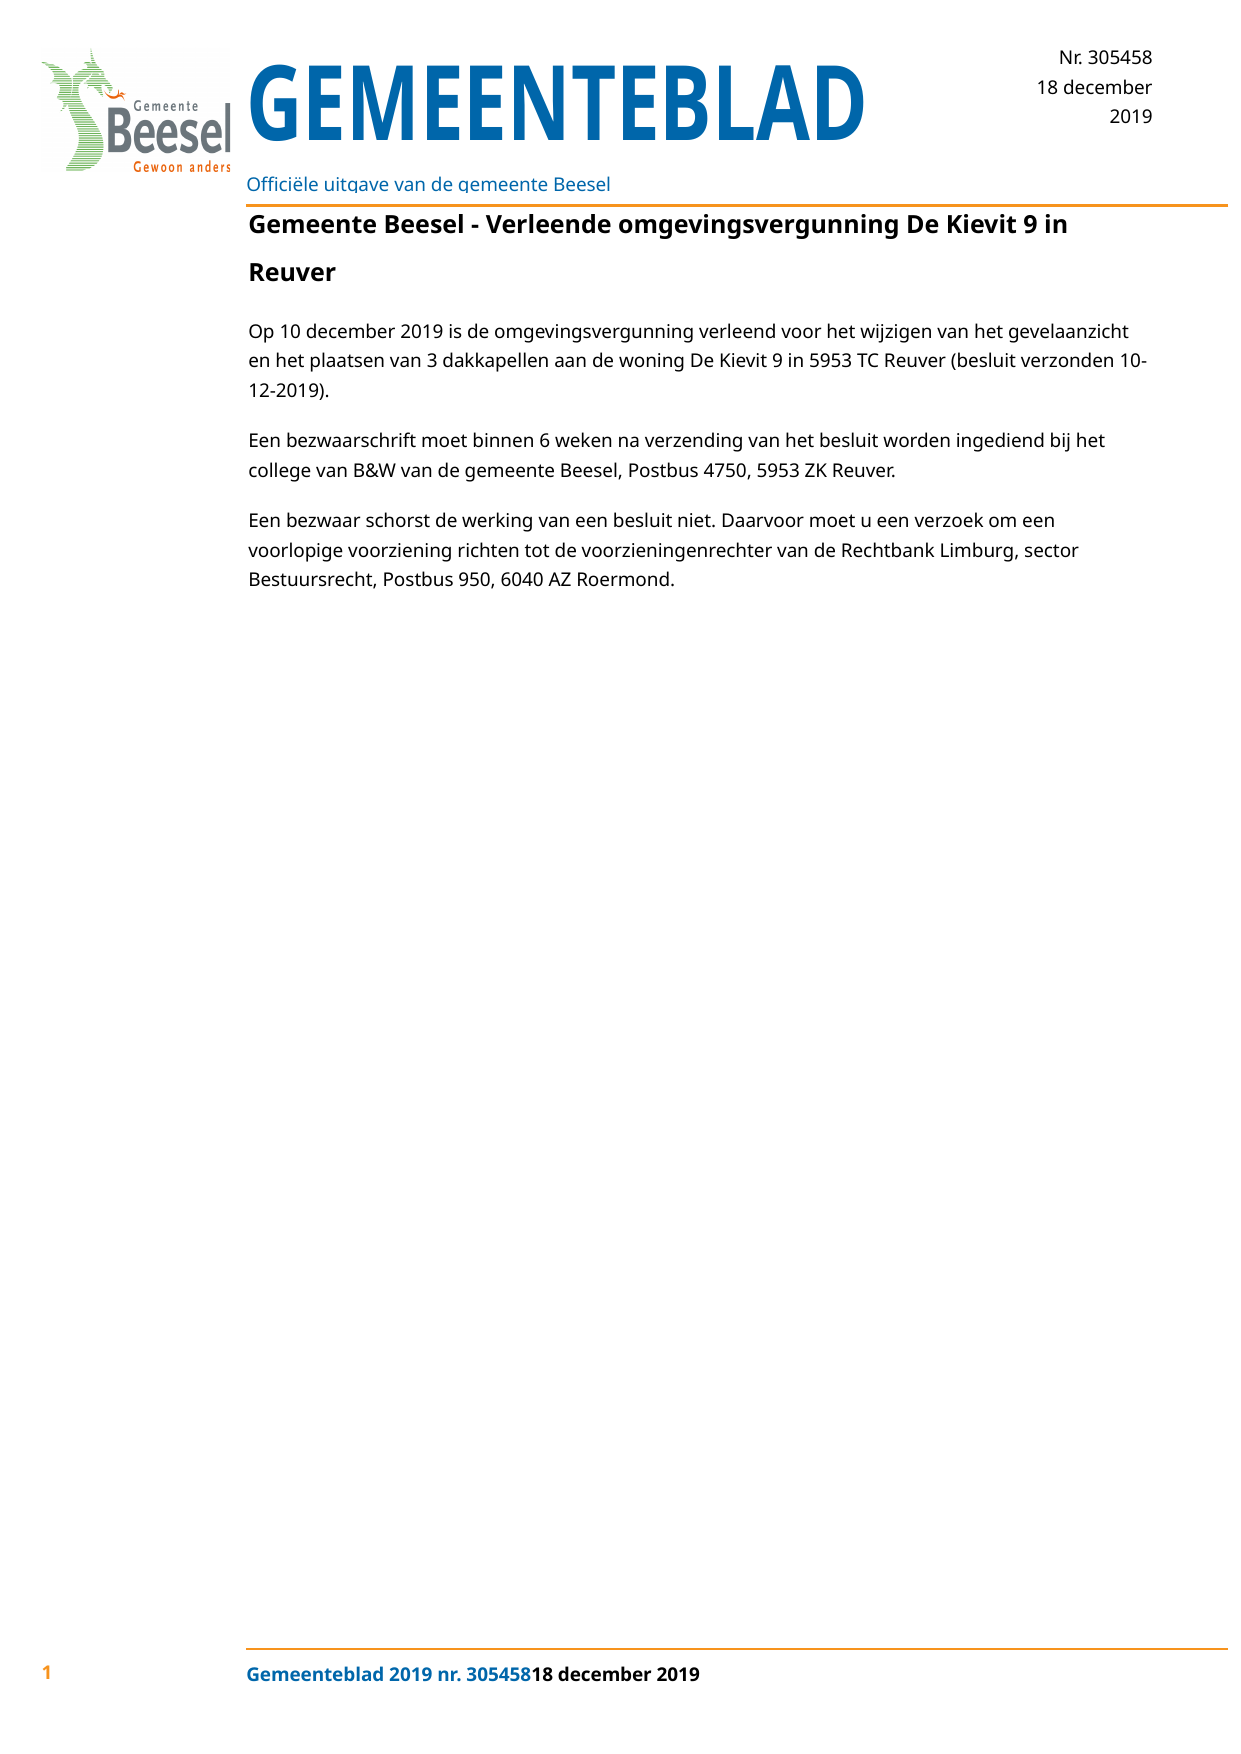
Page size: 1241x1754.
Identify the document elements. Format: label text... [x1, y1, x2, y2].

text Een bezwaarschrift moet binnen 6 weken na verzending van het besluit worden ingediend bij het college van B&W van de gemeente Beesel, Postbus 4750, 5953 ZK Reuver. [248, 427, 1152, 483]
picture [41, 47, 231, 172]
text Een bezwaar schorst de werking van een besluit niet. Daarvoor moet u een verzoek om een voorlopige voorziening richten tot de voorzieningenrechter van de Rechtbank Limburg, sector Bestuursrecht, Postbus 950, 6040 AZ Roermond. [248, 507, 1152, 592]
text Gemeente Beesel - Verleende omgevingsvergunning De Kievit 9 in Reuver [248, 207, 1152, 288]
text Op 10 december 2019 is de omgevingsvergunning verleend voor het wijzigen van het gevelaanzicht en het plaatsen van 3 dakkapellen aan de woning De Kievit 9 in 5953 TC Reuver (besluit verzonden 10-12-2019). [248, 318, 1152, 403]
